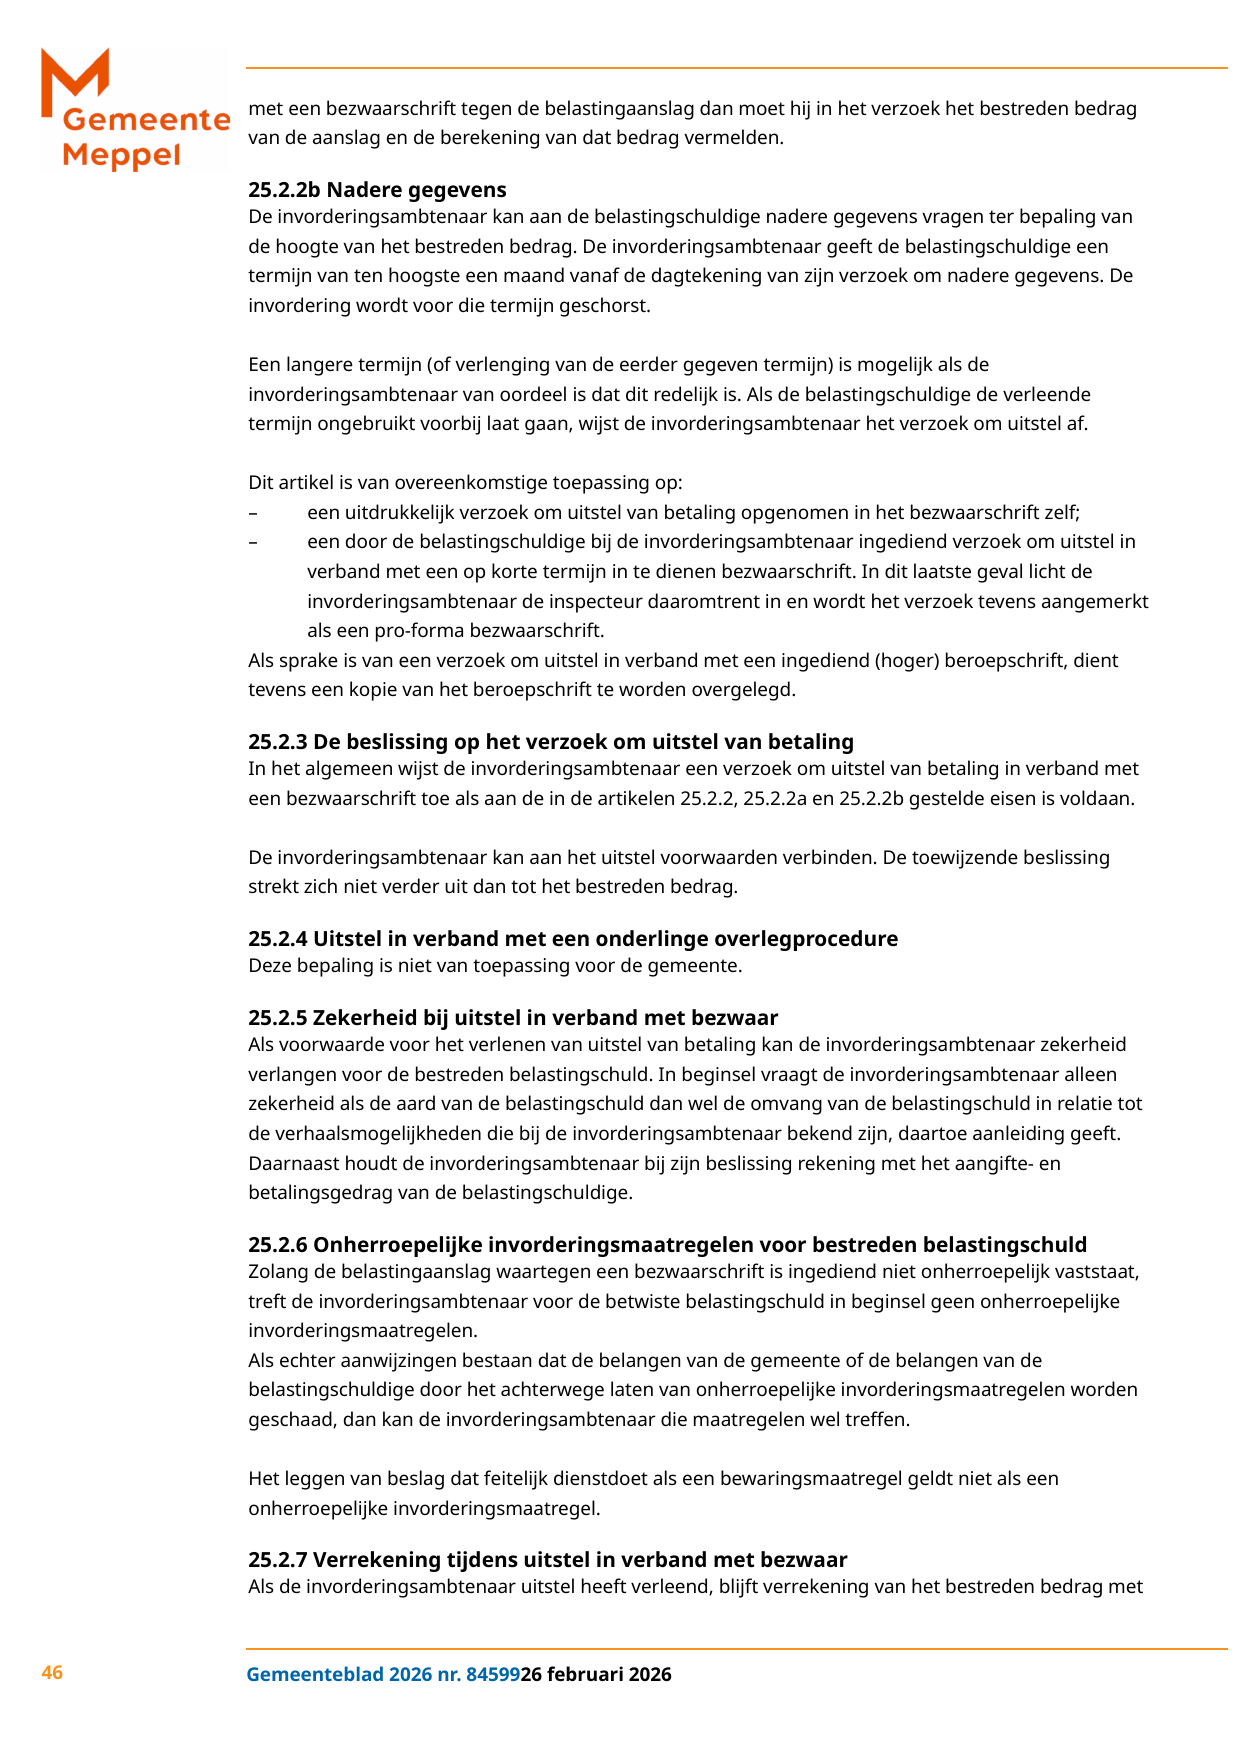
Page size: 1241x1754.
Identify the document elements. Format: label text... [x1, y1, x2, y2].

text 25.2.6 Onherroepelijke invorderingsmaatregelen voor bestreden belastingschuld [248, 1230, 1152, 1258]
text De invorderingsambtenaar kan aan de belastingschuldige nadere gegevens vragen ter bepaling van de hoogte van het bestreden bedrag. De invorderingsambtenaar geeft de belastingschuldige een termijn van ten hoogste een maand vanaf de dagtekening van zijn verzoek om nadere gegevens. De invordering wordt voor die termijn geschorst. [248, 203, 1152, 318]
text Zolang de belastingaanslag waartegen een bezwaarschrift is ingediend niet onherroepelijk vaststaat, treft de invorderingsambtenaar voor de betwiste belastingschuld in beginsel geen onherroepelijke invorderingsmaatregelen. [248, 1258, 1152, 1343]
text Dit artikel is van overeenkomstige toepassing op: [248, 469, 1152, 495]
text 25.2.3 De beslissing op het verzoek om uitstel van betaling [248, 727, 1152, 755]
text met een bezwaarschrift tegen de belastingaanslag dan moet hij in het verzoek het bestreden bedrag van de aanslag en de berekening van dat bedrag vermelden. [248, 95, 1152, 150]
text Deze bepaling is niet van toepassing voor de gemeente. [248, 953, 1152, 978]
text In het algemeen wijst de invorderingsambtenaar een verzoek om uitstel van betaling in verband met een bezwaarschrift toe als aan de in de artikelen 25.2.2, 25.2.2a en 25.2.2b gestelde eisen is voldaan. [248, 755, 1152, 811]
list een uitdrukkelijk verzoek om uitstel van betaling opgenomen in het bezwaarschrift zelf; [248, 499, 1152, 525]
list een door de belastingschuldige bij de invorderingsambtenaar ingediend verzoek om uitstel in verband met een op korte termijn in te dienen bezwaarschrift. In dit laatste geval licht de invorderingsambtenaar de inspecteur daaromtrent in en wordt het verzoek tevens aangemerkt als een pro-forma bezwaarschrift. [248, 529, 1152, 643]
text Als de invorderingsambtenaar uitstel heeft verleend, blijft verrekening van het bestreden bedrag met [248, 1574, 1152, 1599]
picture [41, 47, 231, 172]
text 25.2.2b Nadere gegevens [248, 175, 1152, 203]
text Als echter aanwijzingen bestaan dat de belangen van de gemeente of de belangen van de belastingschuldige door het achterwege laten van onherroepelijke invorderingsmaatregelen worden geschaad, dan kan de invorderingsambtenaar die maatregelen wel treffen. [248, 1347, 1152, 1432]
text 25.2.7 Verrekening tijdens uitstel in verband met bezwaar [248, 1545, 1152, 1574]
text Als sprake is van een verzoek om uitstel in verband met een ingediend (hoger) beroepschrift, dient tevens een kopie van het beroepschrift te worden overgelegd. [248, 647, 1152, 702]
text De invorderingsambtenaar kan aan het uitstel voorwaarden verbinden. De toewijzende beslissing strekt zich niet verder uit dan tot het bestreden bedrag. [248, 844, 1152, 899]
text 25.2.5 Zekerheid bij uitstel in verband met bezwaar [248, 1003, 1152, 1031]
text Als voorwaarde voor het verlenen van uitstel van betaling kan de invorderingsambtenaar zekerheid verlangen voor de bestreden belastingschuld. In beginsel vraagt de invorderingsambtenaar alleen zekerheid als de aard van de belastingschuld dan wel de omvang van de belastingschuld in relatie tot de verhaalsmogelijkheden die bij de invorderingsambtenaar bekend zijn, daartoe aanleiding geeft. Daarnaast houdt de invorderingsambtenaar bij zijn beslissing rekening met het aangifte- en betalingsgedrag van de belastingschuldige. [248, 1031, 1152, 1205]
text 25.2.4 Uitstel in verband met een onderlinge overlegprocedure [248, 924, 1152, 953]
text Het leggen van beslag dat feitelijk dienstdoet als een bewaringsmaatregel geldt niet als een onherroepelijke invorderingsmaatregel. [248, 1465, 1152, 1521]
text Een langere termijn (of verlenging van de eerder gegeven termijn) is mogelijk als de invorderingsambtenaar van oordeel is dat dit redelijk is. Als de belastingschuldige de verleende termijn ongebruikt voorbij laat gaan, wijst de invorderingsambtenaar het verzoek om uitstel af. [248, 351, 1152, 436]
